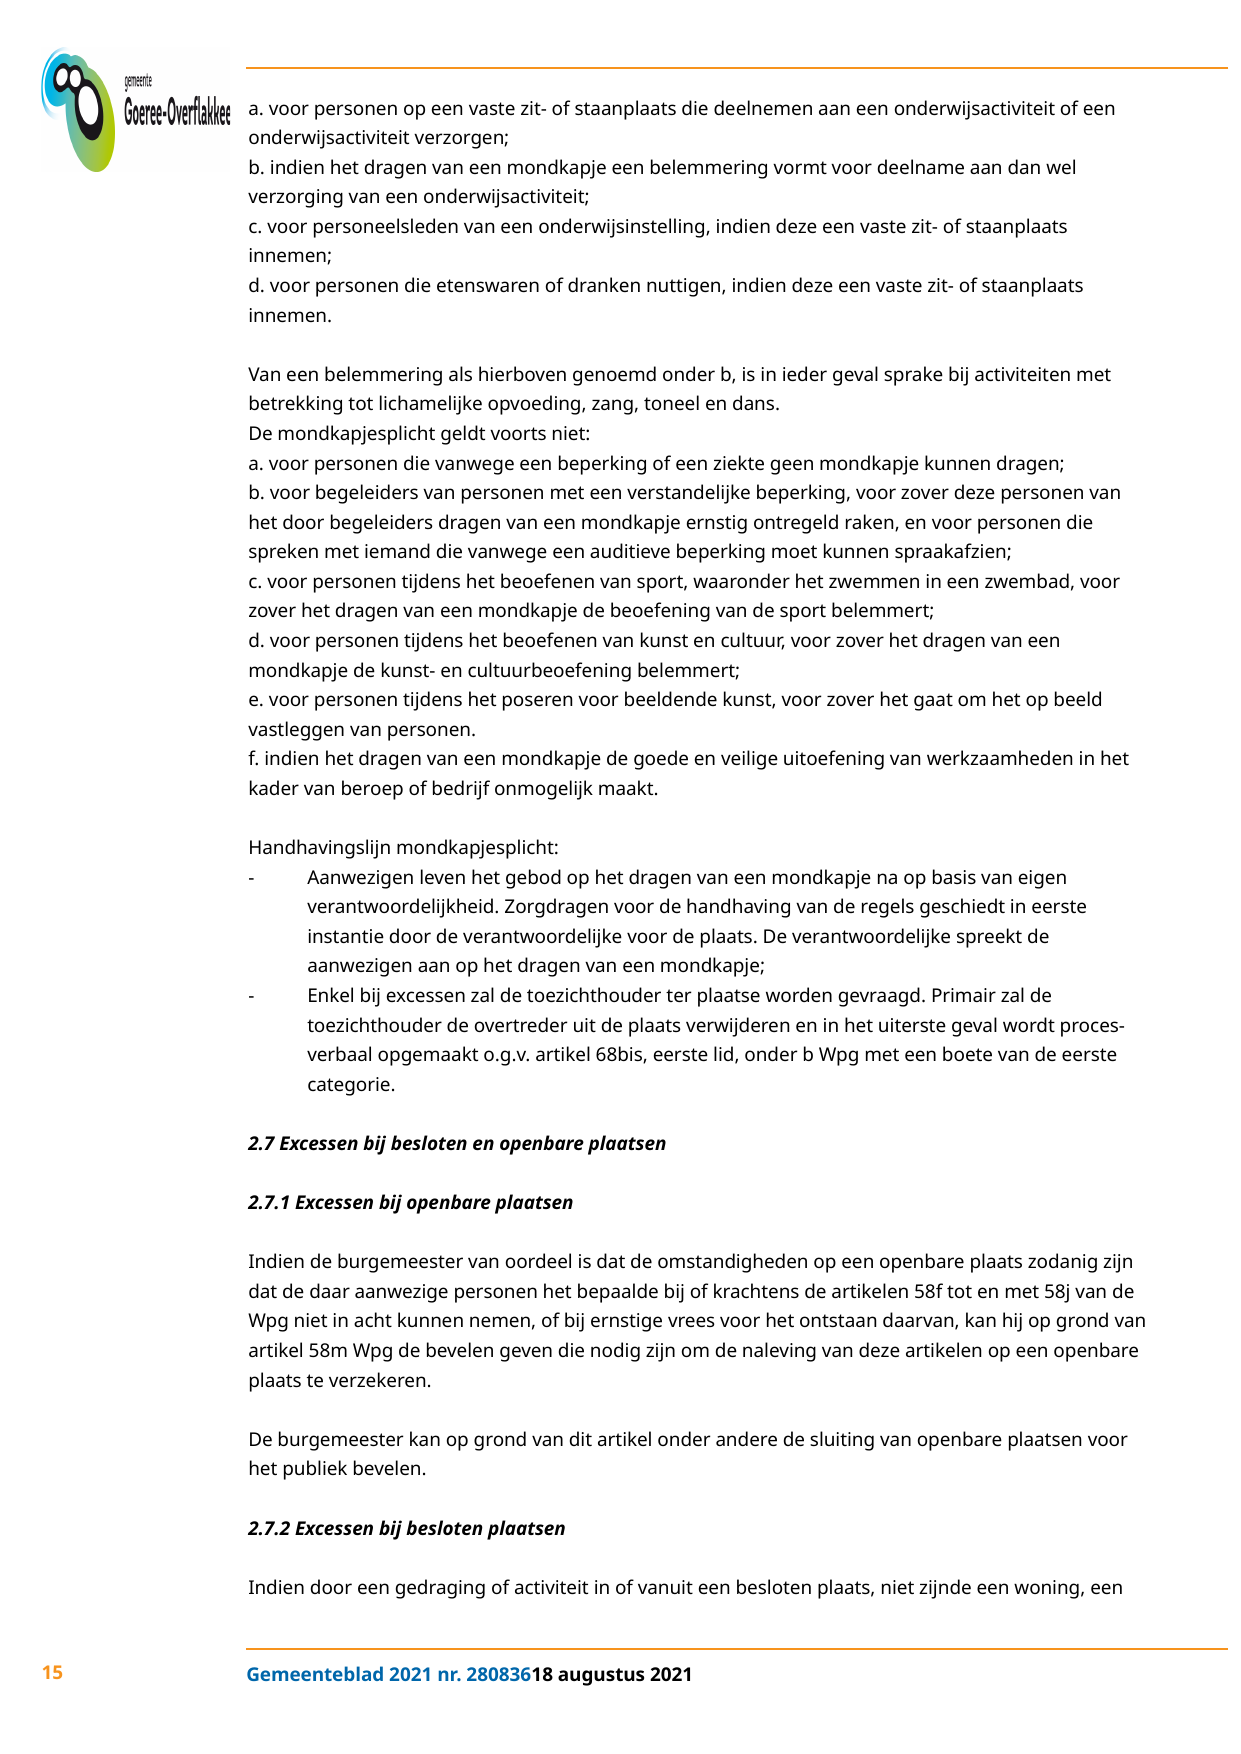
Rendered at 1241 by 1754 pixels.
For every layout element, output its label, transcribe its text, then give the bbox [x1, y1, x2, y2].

text e. voor personen tijdens het poseren voor beeldende kunst, voor zover het gaat om het op beeld vastleggen van personen. [248, 686, 1152, 742]
text De mondkapjesplicht geldt voorts niet: [248, 420, 1152, 446]
text f. indien het dragen van een mondkapje de goede en veilige uitoefening van werkzaamheden in het kader van beroep of bedrijf onmogelijk maakt. [248, 746, 1152, 801]
text Van een belemmering als hierboven genoemd onder b, is in ieder geval sprake bij activiteiten met betrekking tot lichamelijke opvoeding, zang, toneel en dans. [248, 361, 1152, 416]
text a. voor personen op een vaste zit- of staanplaats die deelnemen aan een onderwijsactiviteit of een onderwijsactiviteit verzorgen; [248, 95, 1152, 150]
text c. voor personeelsleden van een onderwijsinstelling, indien deze een vaste zit- of staanplaats innemen; [248, 213, 1152, 268]
text 2.7.1 Excessen bij openbare plaatsen [248, 1189, 1152, 1215]
text Indien door een gedraging of activiteit in of vanuit een besloten plaats, niet zijnde een woning, een [248, 1574, 1152, 1600]
picture [41, 47, 231, 172]
text c. voor personen tijdens het beoefenen van sport, waaronder het zwemmen in een zwembad, voor zover het dragen van een mondkapje de beoefening van de sport belemmert; [248, 568, 1152, 623]
text b. indien het dragen van een mondkapje een belemmering vormt voor deelname aan dan wel verzorging van een onderwijsactiviteit; [248, 154, 1152, 209]
list Enkel bij excessen zal de toezichthouder ter plaatse worden gevraagd. Primair zal de toezichthouder de overtreder uit de plaats verwijderen en in het uiterste geval wordt proces-verbaal opgemaakt o.g.v. artikel 68bis, eerste lid, onder b Wpg met een boete van de eerste categorie. [248, 982, 1152, 1097]
text b. voor begeleiders van personen met een verstandelijke beperking, voor zover deze personen van het door begeleiders dragen van een mondkapje ernstig ontregeld raken, en voor personen die spreken met iemand die vanwege een auditieve beperking moet kunnen spraakafzien; [248, 479, 1152, 564]
list Aanwezigen leven het gebod op het dragen van een mondkapje na op basis van eigen verantwoordelijkheid. Zorgdragen voor de handhaving van de regels geschiedt in eerste instantie door de verantwoordelijke voor de plaats. De verantwoordelijke spreekt de aanwezigen aan op het dragen van een mondkapje; [248, 864, 1152, 978]
text Handhavingslijn mondkapjesplicht: [248, 834, 1152, 860]
text 2.7 Excessen bij besloten en openbare plaatsen [248, 1130, 1152, 1156]
text De burgemeester kan op grond van dit artikel onder andere de sluiting van openbare plaatsen voor het publiek bevelen. [248, 1426, 1152, 1481]
text a. voor personen die vanwege een beperking of een ziekte geen mondkapje kunnen dragen; [248, 450, 1152, 476]
text 2.7.2 Excessen bij besloten plaatsen [248, 1515, 1152, 1541]
text d. voor personen tijdens het beoefenen van kunst en cultuur, voor zover het dragen van een mondkapje de kunst- en cultuurbeoefening belemmert; [248, 627, 1152, 683]
text d. voor personen die etenswaren of dranken nuttigen, indien deze een vaste zit- of staanplaats innemen. [248, 272, 1152, 328]
text Indien de burgemeester van oordeel is dat de omstandigheden op een openbare plaats zodanig zijn dat de daar aanwezige personen het bepaalde bij of krachtens de artikelen 58f tot en met 58j van de Wpg niet in acht kunnen nemen, of bij ernstige vrees voor het ontstaan daarvan, kan hij op grond van artikel 58m Wpg de bevelen geven die nodig zijn om de naleving van deze artikelen op een openbare plaats te verzekeren. [248, 1248, 1152, 1393]
